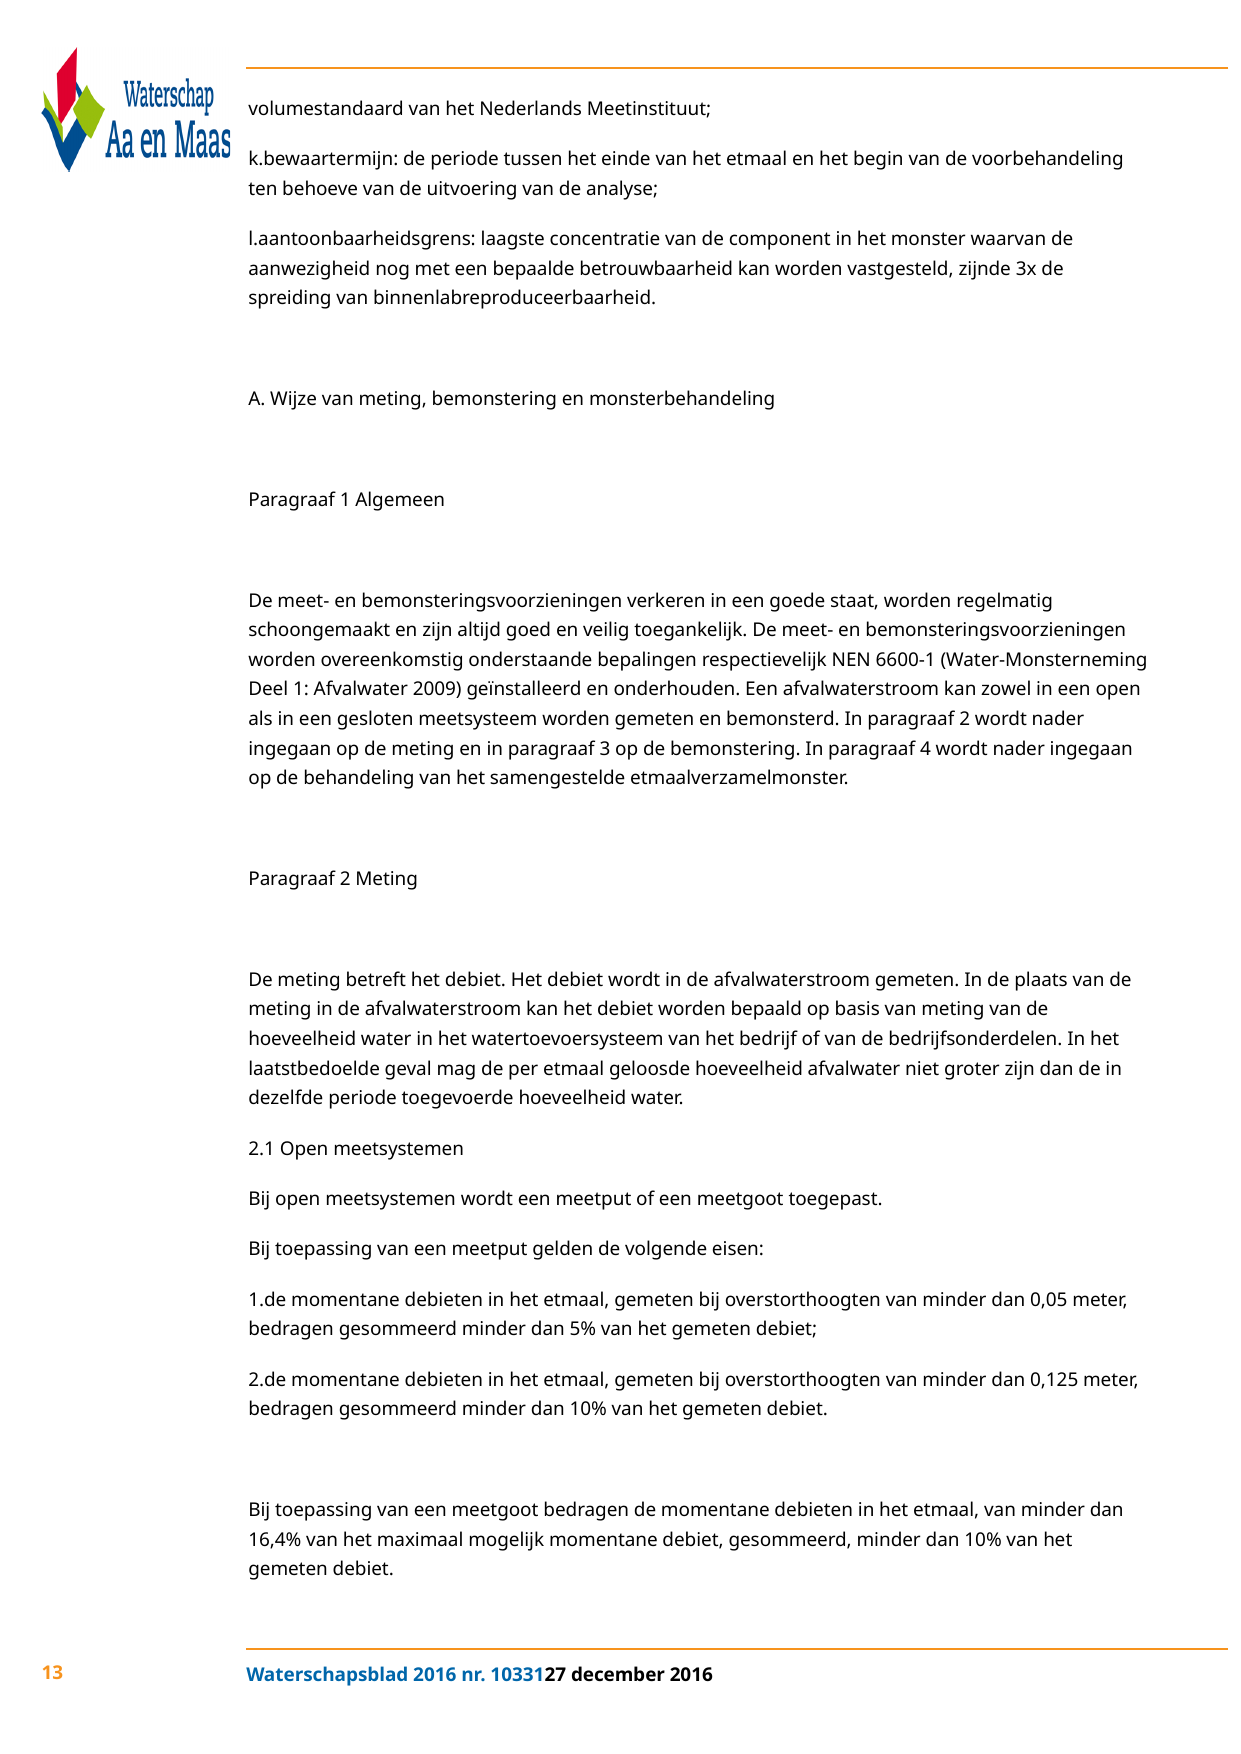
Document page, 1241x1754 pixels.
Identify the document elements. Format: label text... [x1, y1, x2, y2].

text 2.de momentane debieten in het etmaal, gemeten bij overstorthoogten van minder dan 0,125 meter, bedragen gesommeerd minder dan 10% van het gemeten debiet. [248, 1366, 1152, 1421]
text 2.1 Open meetsystemen [248, 1135, 1152, 1161]
text De meet- en bemonsteringsvoorzieningen verkeren in een goede staat, worden regelmatig schoongemaakt en zijn altijd goed en veilig toegankelijk. De meet- en bemonsteringsvoorzieningen worden overeenkomstig onderstaande bepalingen respectievelijk NEN 6600-1 (Water-Monsterneming Deel 1: Afvalwater 2009) geïnstalleerd en onderhouden. Een afvalwaterstroom kan zowel in een open als in een gesloten meetsysteem worden gemeten en bemonsterd. In paragraaf 2 wordt nader ingegaan op de meting en in paragraaf 3 op de bemonstering. In paragraaf 4 wordt nader ingegaan op de behandeling van het samengestelde etmaalverzamelmonster. [248, 587, 1152, 790]
text Bij open meetsystemen wordt een meetput of een meetgoot toegepast. [248, 1185, 1152, 1211]
text 1.de momentane debieten in het etmaal, gemeten bij overstorthoogten van minder dan 0,05 meter, bedragen gesommeerd minder dan 5% van het gemeten debiet; [248, 1286, 1152, 1341]
text volumestandaard van het Nederlands Meetinstituut; [248, 95, 1152, 121]
text k.bewaartermijn: de periode tussen het einde van het etmaal en het begin van de voorbehandeling ten behoeve van de uitvoering van de analyse; [248, 145, 1152, 201]
text Bij toepassing van een meetgoot bedragen de momentane debieten in het etmaal, van minder dan 16,4% van het maximaal mogelijk momentane debiet, gesommeerd, minder dan 10% van het gemeten debiet. [248, 1496, 1152, 1581]
text Paragraaf 1 Algemeen [248, 486, 1152, 512]
text Bij toepassing van een meetput gelden de volgende eisen: [248, 1236, 1152, 1261]
text De meting betreft het debiet. Het debiet wordt in de afvalwaterstroom gemeten. In de plaats van de meting in de afvalwaterstroom kan het debiet worden bepaald op basis van meting van de hoeveelheid water in het watertoevoersysteem van het bedrijf of van de bedrijfsonderdelen. In het laatstbedoelde geval mag de per etmaal geloosde hoeveelheid afvalwater niet groter zijn dan de in dezelfde periode toegevoerde hoeveelheid water. [248, 966, 1152, 1110]
picture [41, 47, 231, 172]
text Paragraaf 2 Meting [248, 865, 1152, 891]
text A. Wijze van meting, bemonstering en monsterbehandeling [248, 385, 1152, 411]
text l.aantoonbaarheidsgrens: laagste concentratie van de component in het monster waarvan de aanwezigheid nog met een bepaalde betrouwbaarheid kan worden vastgesteld, zijnde 3x de spreiding van binnenlabreproduceerbaarheid. [248, 225, 1152, 310]
